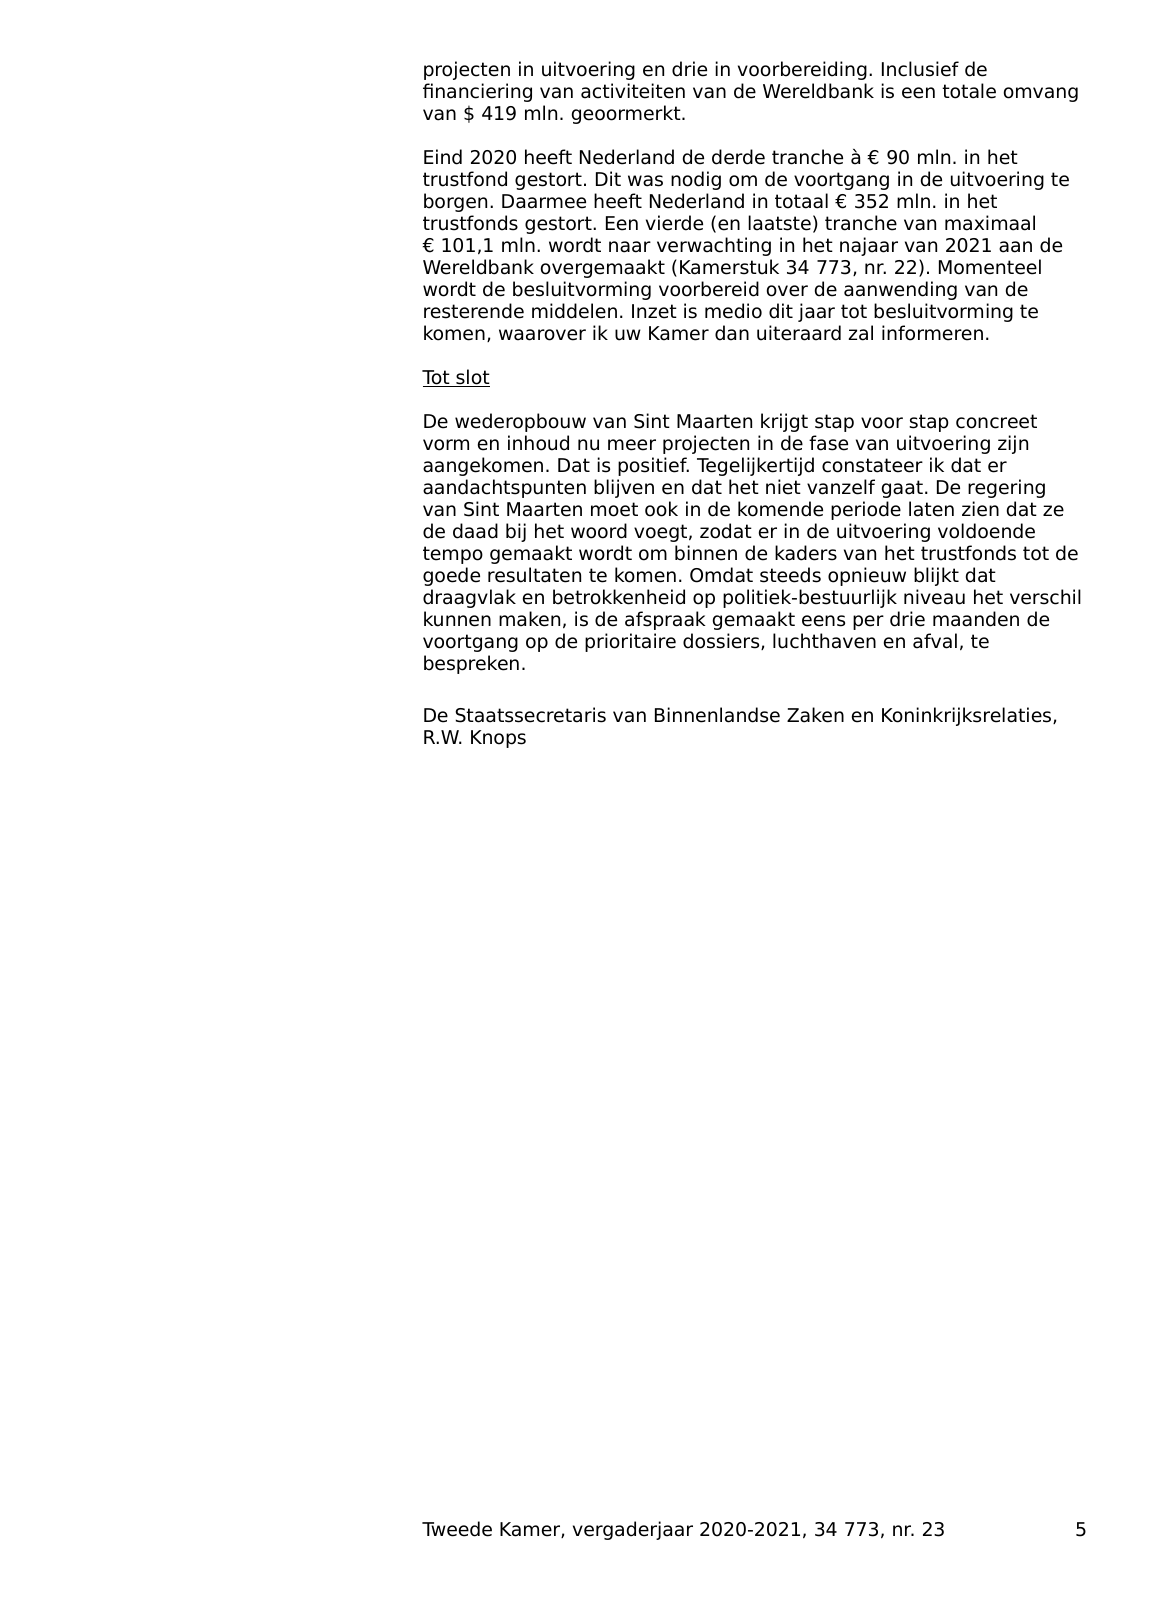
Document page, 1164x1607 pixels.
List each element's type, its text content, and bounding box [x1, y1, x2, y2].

text projecten in uitvoering en drie in voorbereiding. Inclusief de financiering van activiteiten van de Wereldbank is een totale omvang van $ 419 mln. geoormerkt. [422, 59, 1087, 125]
text Eind 2020 heeft Nederland de derde tranche à € 90 mln. in het trustfond gestort. Dit was nodig om de voortgang in de uitvoering te borgen. Daarmee heeft Nederland in totaal € 352 mln. in het trustfonds gestort. Een vierde (en laatste) tranche van maximaal € 101,1 mln. wordt naar verwachting in het najaar van 2021 aan de Wereldbank overgemaakt (Kamerstuk 34 773, nr. 22). Momenteel wordt de besluitvorming voorbereid over de aanwending van de resterende middelen. Inzet is medio dit jaar tot besluitvorming te komen, waarover ik uw Kamer dan uiteraard zal informeren. [422, 147, 1087, 345]
text De Staatssecretaris van Binnenlandse Zaken en Koninkrijksrelaties, R.W. Knops [422, 705, 1087, 749]
subtitle Tot slot [422, 367, 1087, 389]
text De wederopbouw van Sint Maarten krijgt stap voor stap concreet vorm en inhoud nu meer projecten in de fase van uitvoering zijn aangekomen. Dat is positief. Tegelijkertijd constateer ik dat er aandachtspunten blijven en dat het niet vanzelf gaat. De regering van Sint Maarten moet ook in de komende periode laten zien dat ze de daad bij het woord voegt, zodat er in de uitvoering voldoende tempo gemaakt wordt om binnen de kaders van het trustfonds tot de goede resultaten te komen. Omdat steeds opnieuw blijkt dat draagvlak en betrokkenheid op politiek-bestuurlijk niveau het verschil kunnen maken, is de afspraak gemaakt eens per drie maanden de voortgang op de prioritaire dossiers, luchthaven en afval, te bespreken. [422, 411, 1087, 675]
